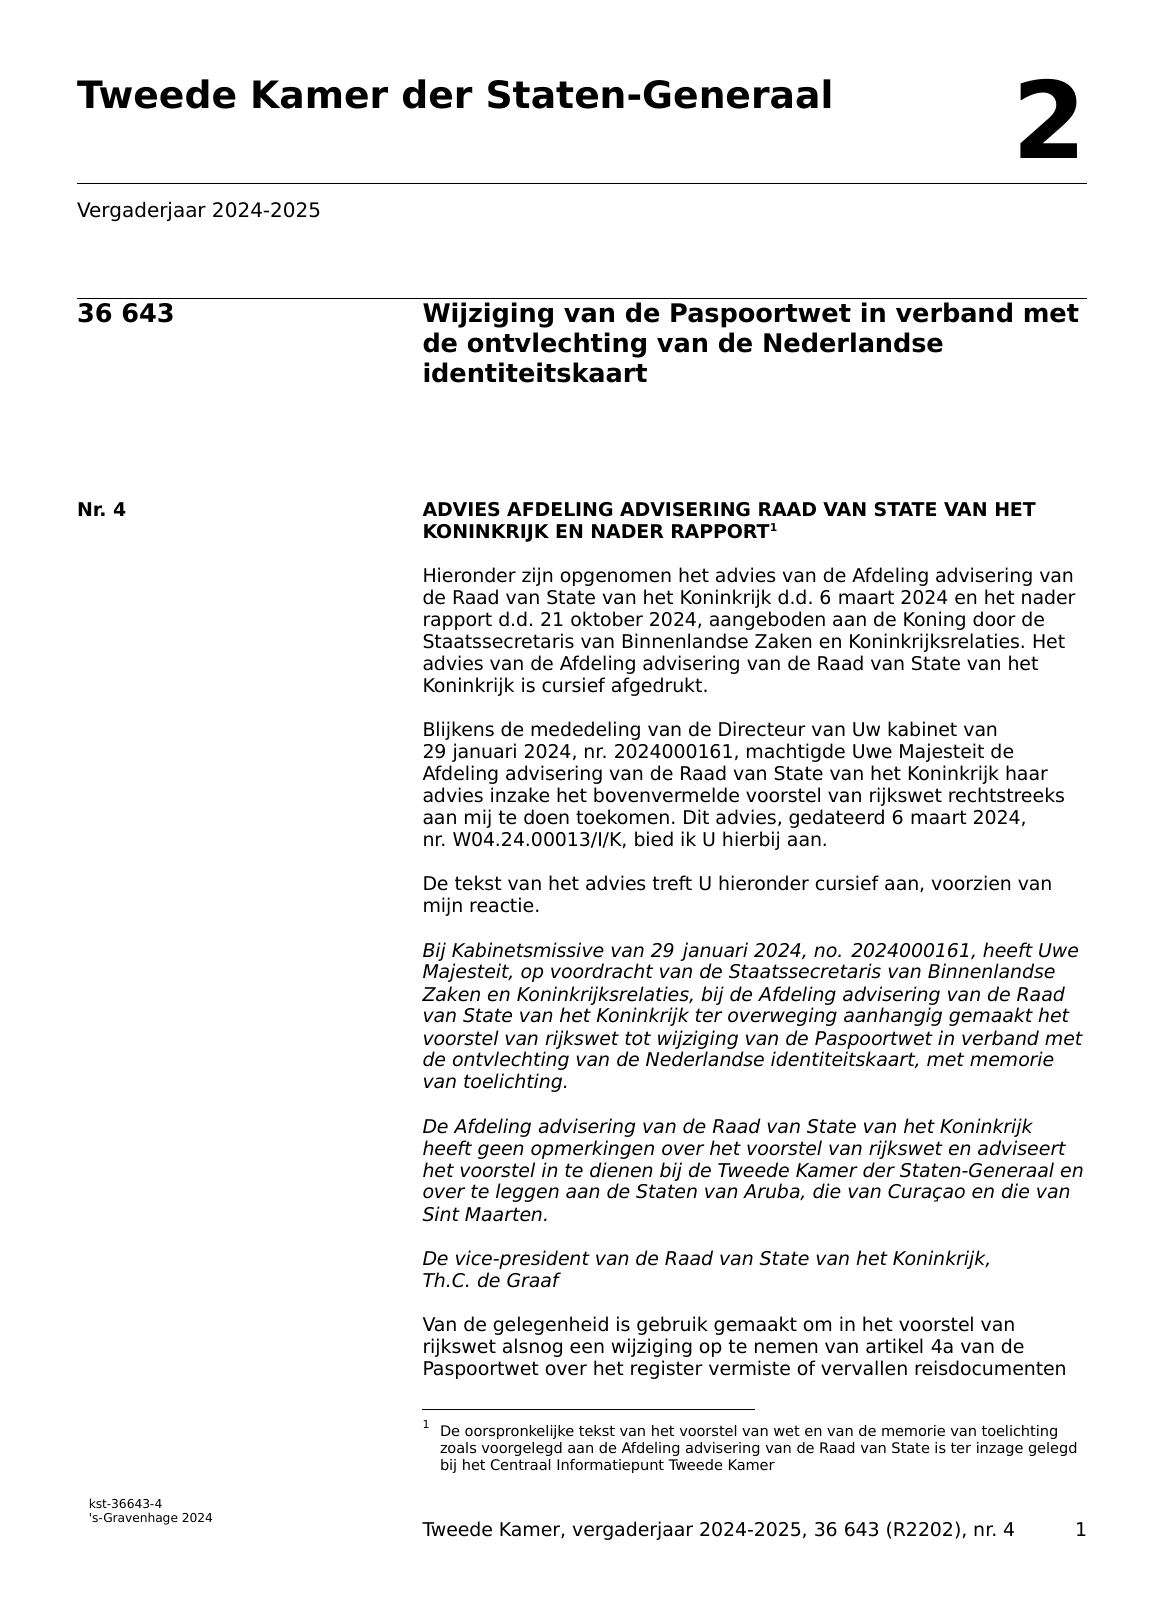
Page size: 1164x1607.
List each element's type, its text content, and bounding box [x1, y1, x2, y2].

text 's-Gravenhage 2024 [88, 1511, 323, 1525]
table_header Tweede Kamer der Staten-Generaal [77, 59, 886, 183]
text De Afdeling advisering van de Raad van State van het Koninkrijk heeft geen opmerkingen over het voorstel van rijkswet en adviseert het voorstel in te dienen bij de Tweede Kamer der Staten-Generaal en over te leggen aan de Staten van Aruba, die van Curaçao en die van Sint Maarten. [422, 1116, 1087, 1225]
text Hieronder zijn opgenomen het advies van de Afdeling advisering van de Raad van State van het Koninkrijk d.d. 6 maart 2024 en het nader rapport d.d. 21 oktober 2024, aangeboden aan de Koning door de Staatssecretaris van Binnenlandse Zaken en Koninkrijksrelaties. Het advies van de Afdeling advisering van de Raad van State van het Koninkrijk is cursief afgedrukt. [422, 565, 1087, 697]
text De tekst van het advies treft U hieronder cursief aan, voorzien van mijn reactie. [422, 873, 1087, 917]
text Th.C. de Graaf [422, 1269, 1087, 1292]
table_header 2 [886, 59, 1087, 183]
text Blijkens de mededeling van de Directeur van Uw kabinet van 29 januari 2024, nr. 2024000161, machtigde Uwe Majesteit de Afdeling advisering van de Raad van State van het Koninkrijk haar advies inzake het bovenvermelde voorstel van rijkswet rechtstreeks aan mij te doen toekomen. Dit advies, gedateerd 6 maart 2024, nr. W04.24.00013/I/K, bied ik U hierbij aan. [422, 719, 1087, 851]
text De oorspronkelijke tekst van het voorstel van wet en van de memorie van toelichting zoals voorgelegd aan de Afdeling advisering van de Raad van State is ter inzage gelegd bij het Centraal Informatiepunt Tweede Kamer [422, 1418, 1087, 1474]
text Bij Kabinetsmissive van 29 januari 2024, no. 2024000161, heeft Uwe Majesteit, op voordracht van de Staatssecretaris van Binnenlandse Zaken en Koninkrijksrelaties, bij de Afdeling advisering van de Raad van State van het Koninkrijk ter overweging aanhangig gemaakt het voorstel van rijkswet tot wijziging van de Paspoortwet in verband met de ontvlechting van de Nederlandse identiteitskaart, met memorie van toelichting. [422, 939, 1087, 1093]
text De vice-president van de Raad van State van het Koninkrijk, [422, 1248, 1087, 1269]
table_cell Vergaderjaar 2024-2025 [77, 184, 1087, 298]
text kst-36643-4 [88, 1497, 323, 1511]
subtitle 36 643 Wijziging van de Paspoortwet in verband met de ontvlechting van de Nederlandse identiteitskaart [77, 299, 1087, 388]
text Van de gelegenheid is gebruik gemaakt om in het voorstel van rijkswet alsnog een wijziging op te nemen van artikel 4a van de Paspoortwet over het register vermiste of vervallen reisdocumenten [422, 1314, 1087, 1380]
subtitle Nr. 4 ADVIES AFDELING ADVISERING RAAD VAN STATE VAN HET KONINKRIJK EN NADER RAPPORT [77, 499, 1087, 543]
